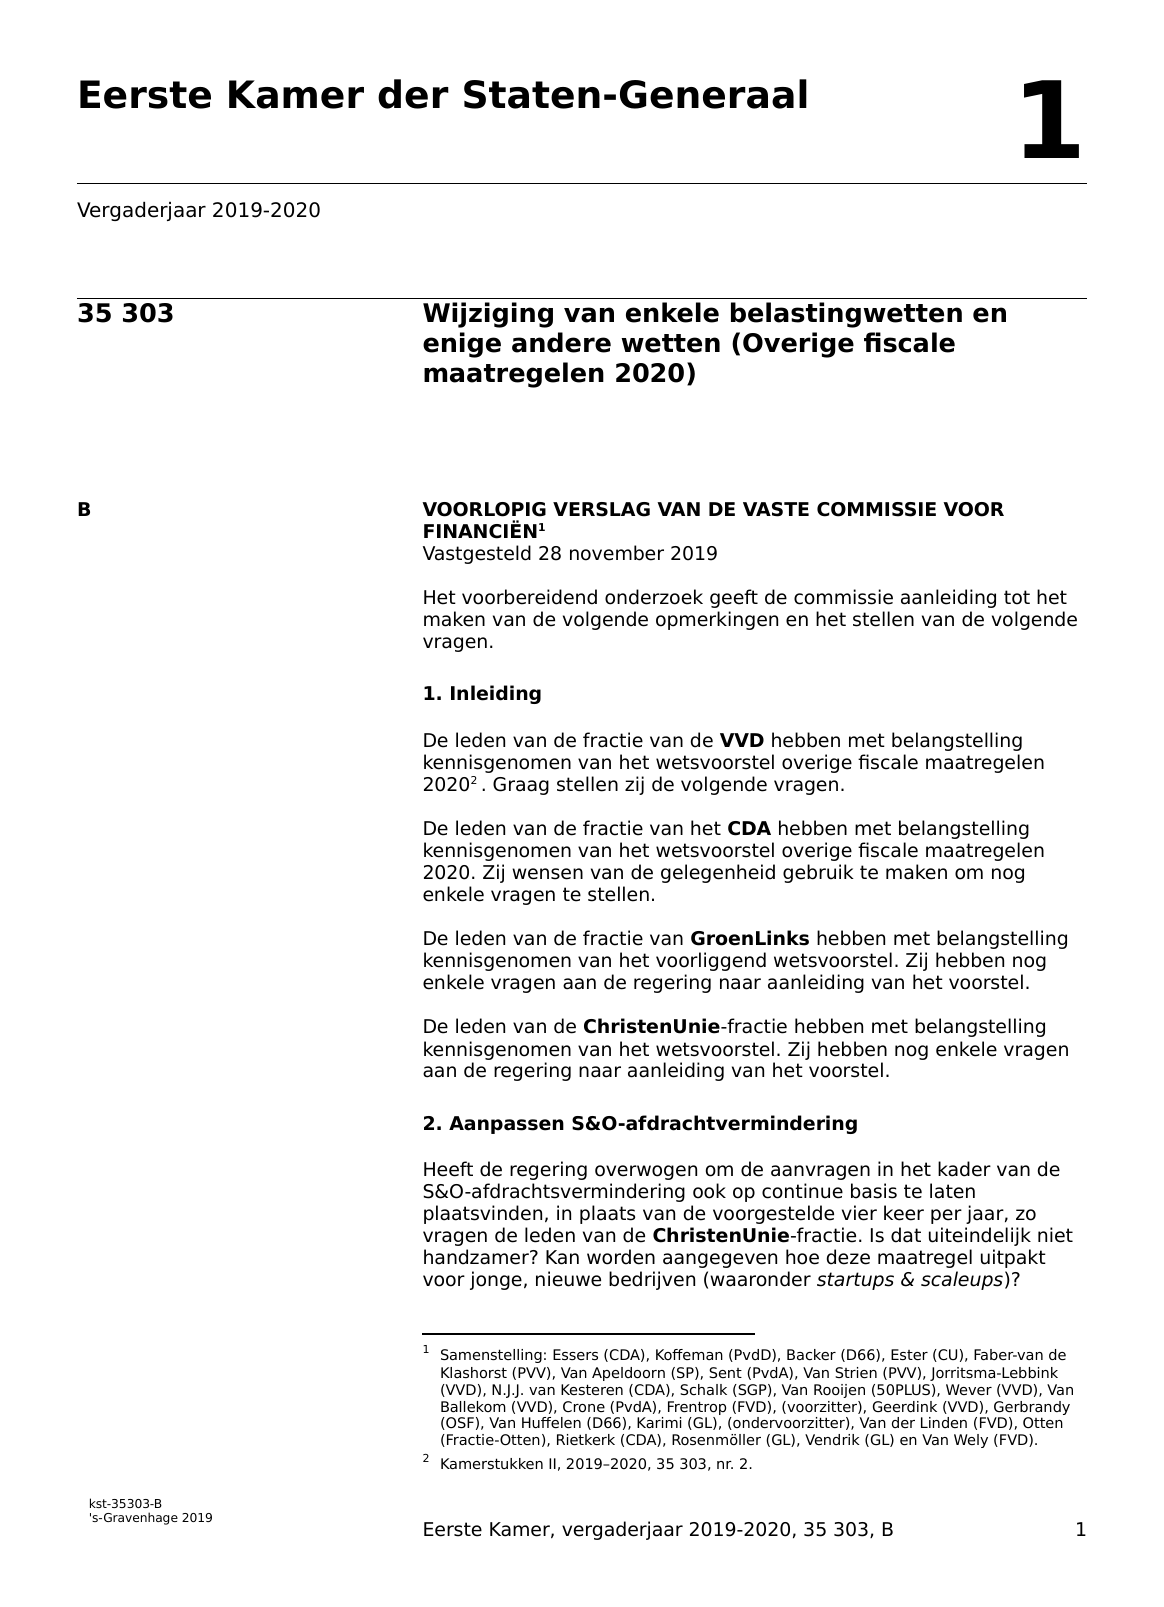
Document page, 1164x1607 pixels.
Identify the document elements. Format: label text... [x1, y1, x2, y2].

subtitle 2. Aanpassen S&O-afdrachtvermindering [422, 1112, 1087, 1134]
table_header 1 [886, 59, 1087, 183]
table_header Eerste Kamer der Staten-Generaal [77, 59, 886, 183]
text Samenstelling: Essers (CDA), Koffeman (PvdD), Backer (D66), Ester (CU), Faber-van de Klashorst (PVV), Van Apeldoorn (SP), Sent (PvdA), Van Strien (PVV), Jorritsma-Lebbink (VVD), N.J.J. van Kesteren (CDA), Schalk (SGP), Van Rooijen (50PLUS), Wever (VVD), Van Ballekom (VVD), Crone (PvdA), Frentrop (FVD), (voorzitter), Geerdink (VVD), Gerbrandy (OSF), Van Huffelen (D66), Karimi (GL), (ondervoorzitter), Van der Linden (FVD), Otten (Fractie-Otten), Rietkerk (CDA), Rosenmöller (GL), Vendrik (GL) en Van Wely (FVD). [422, 1343, 1087, 1449]
table_cell Vergaderjaar 2019-2020 [77, 184, 1087, 298]
text Kamerstukken II, 2019–2020, 35 303, nr. 2. [422, 1452, 1087, 1474]
text 's-Gravenhage 2019 [88, 1511, 323, 1525]
subtitle B VOORLOPIG VERSLAG VAN DE VASTE COMMISSIE VOOR FINANCIËN [77, 499, 1087, 543]
text De leden van de fractie van GroenLinks hebben met belangstelling kennisgenomen van het voorliggend wetsvoorstel. Zij hebben nog enkele vragen aan de regering naar aanleiding van het voorstel. [422, 928, 1087, 994]
subtitle 1. Inleiding [422, 683, 1087, 705]
text kst-35303-B [88, 1497, 323, 1511]
text De leden van de fractie van het CDA hebben met belangstelling kennisgenomen van het wetsvoorstel overige fiscale maatregelen 2020. Zij wensen van de gelegenheid gebruik te maken om nog enkele vragen te stellen. [422, 818, 1087, 906]
text De leden van de ChristenUnie-fractie hebben met belangstelling kennisgenomen van het wetsvoorstel. Zij hebben nog enkele vragen aan de regering naar aanleiding van het voorstel. [422, 1016, 1087, 1082]
subtitle 35 303 Wijziging van enkele belastingwetten en enige andere wetten (Overige fiscale maatregelen 2020) [77, 299, 1087, 388]
text Heeft de regering overwogen om de aanvragen in het kader van de S&O-afdrachtsvermindering ook op continue basis te laten plaatsvinden, in plaats van de voorgestelde vier keer per jaar, zo vragen de leden van de ChristenUnie-fractie. Is dat uiteindelijk niet handzamer? Kan worden aangegeven hoe deze maatregel uitpakt voor jonge, nieuwe bedrijven (waaronder startups & scaleups)? [422, 1159, 1087, 1291]
text De leden van de fractie van de VVD hebben met belangstelling kennisgenomen van het wetsvoorstel overige fiscale maatregelen 2020. Graag stellen zij de volgende vragen. [422, 730, 1087, 796]
text Het voorbereidend onderzoek geeft de commissie aanleiding tot het maken van de volgende opmerkingen en het stellen van de volgende vragen. [422, 587, 1087, 653]
text Vastgesteld 28 november 2019 [422, 543, 1087, 565]
